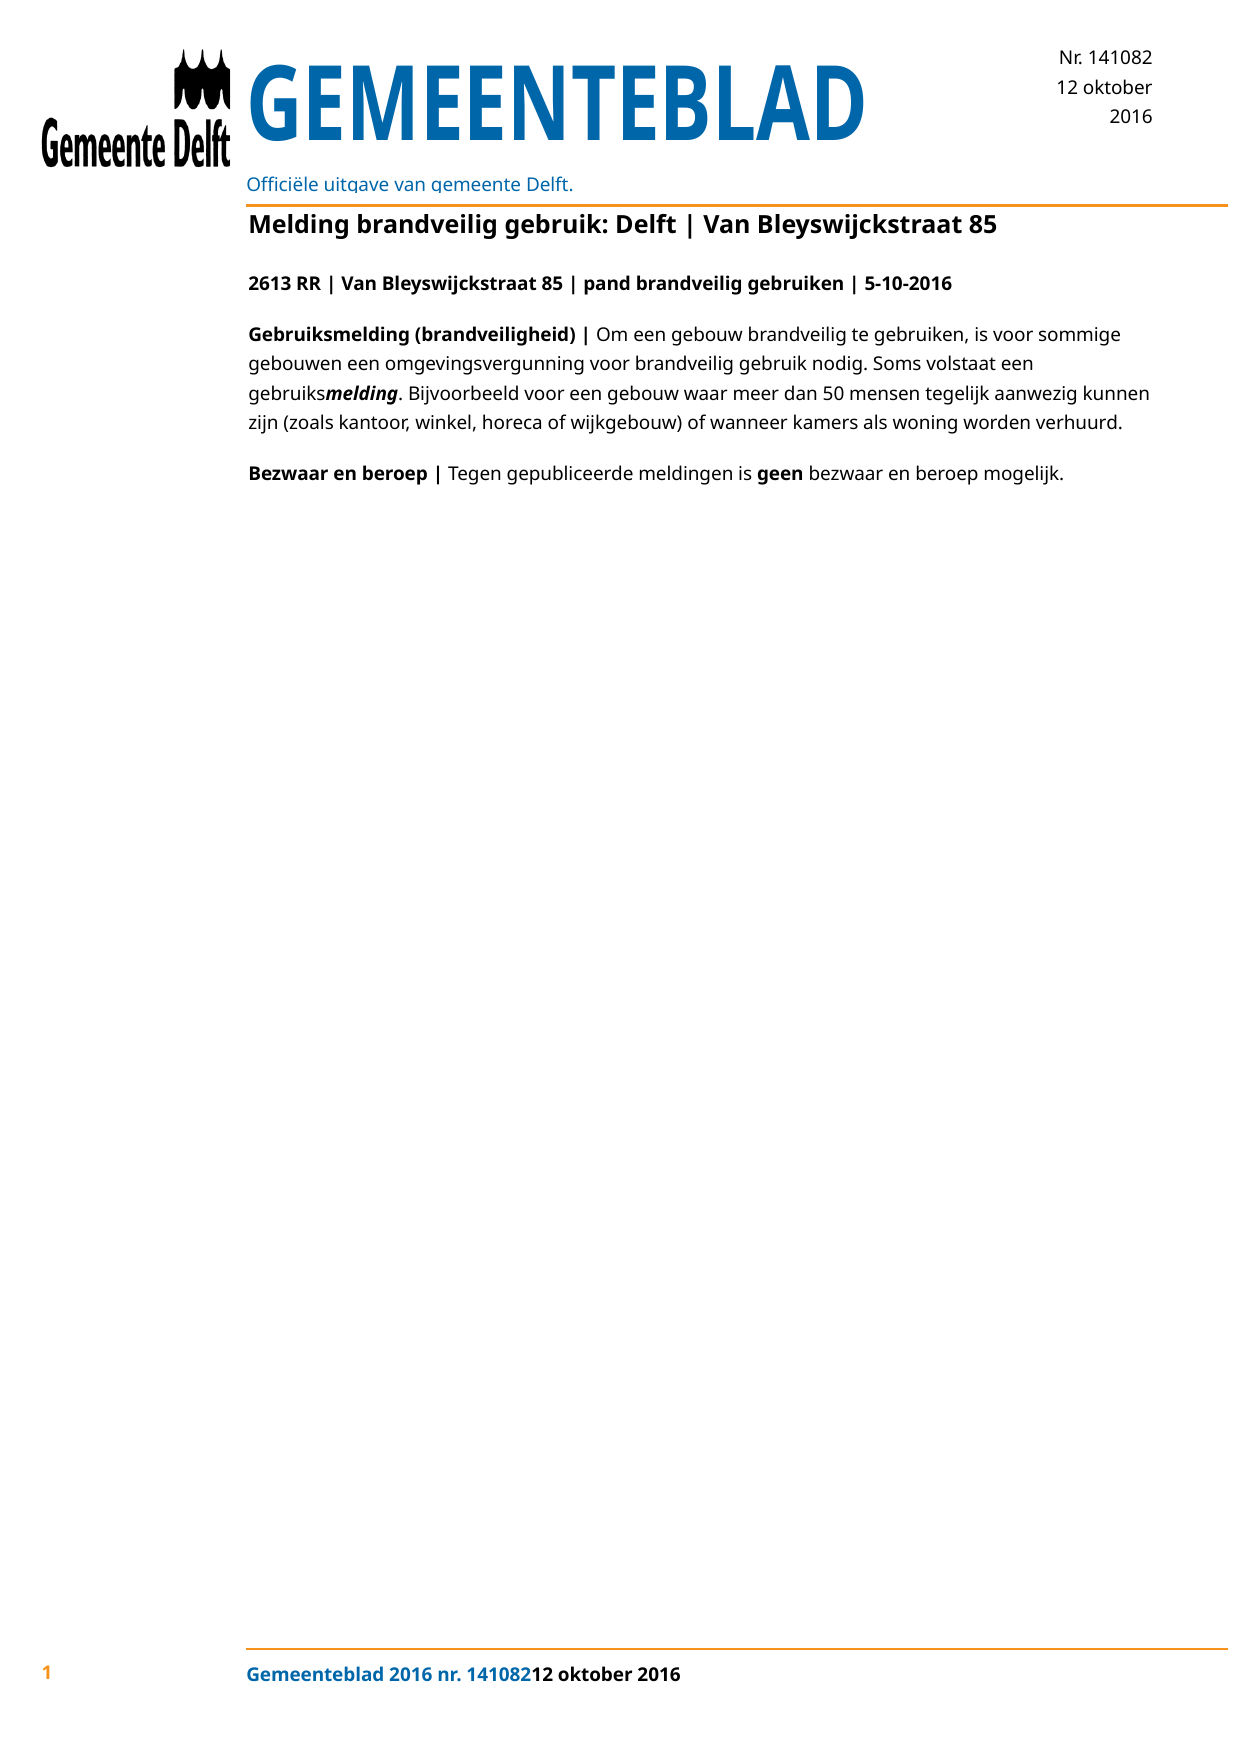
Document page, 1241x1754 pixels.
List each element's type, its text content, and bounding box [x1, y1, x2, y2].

text Gebruiksmelding (brandveiligheid) | Om een gebouw brandveilig te gebruiken, is voor sommige gebouwen een omgevingsvergunning voor brandveilig gebruik nodig. Soms volstaat een gebruiksmelding. Bijvoorbeeld voor een gebouw waar meer dan 50 mensen tegelijk aanwezig kunnen zijn (zoals kantoor, winkel, horeca of wijkgebouw) of wanneer kamers als woning worden verhuurd. [248, 321, 1152, 435]
picture [41, 47, 231, 172]
text 2613 RR | Van Bleyswijckstraat 85 | pand brandveilig gebruiken | 5-10-2016 [248, 270, 1152, 296]
text Melding brandveilig gebruik: Delft | Van Bleyswijckstraat 85 [248, 207, 1152, 241]
text Bezwaar en beroep | Tegen gepubliceerde meldingen is geen bezwaar en beroep mogelijk. [248, 460, 1152, 486]
